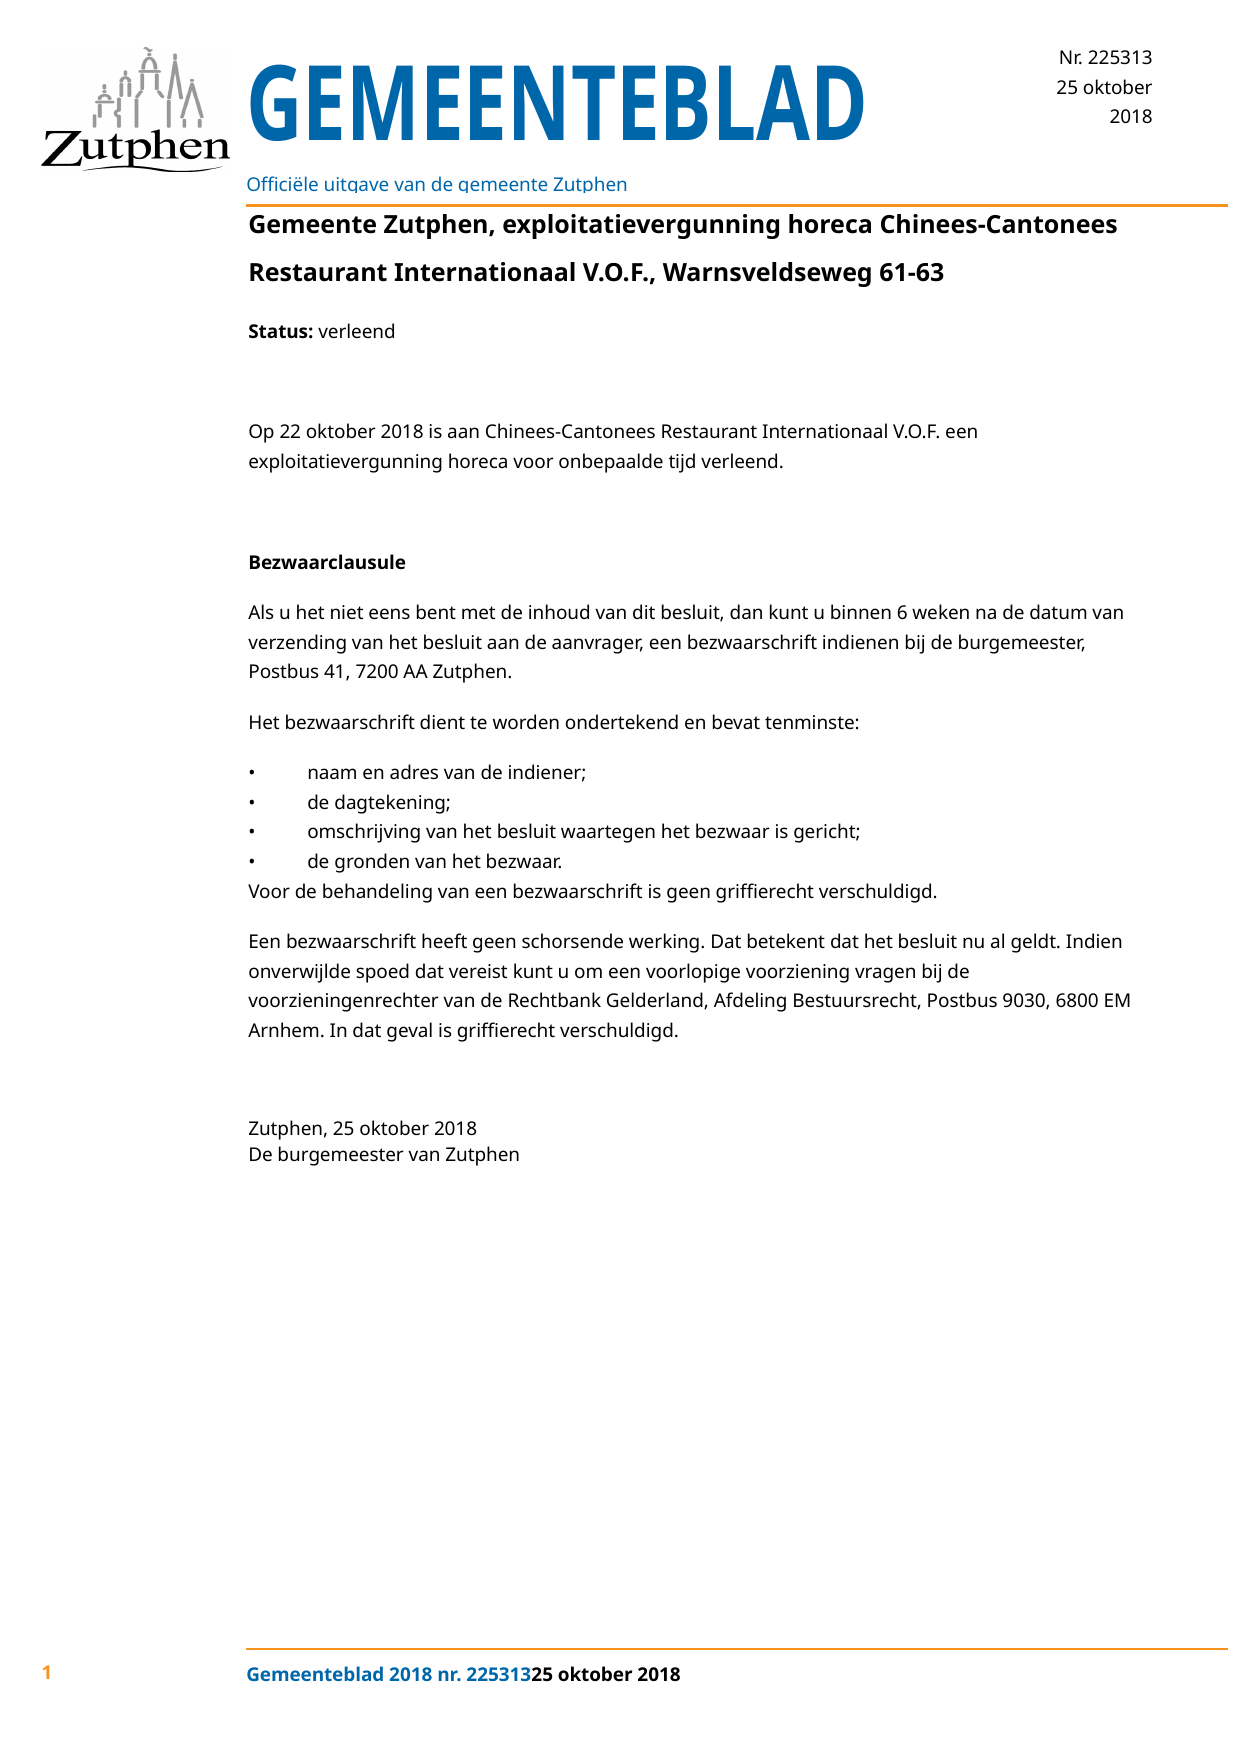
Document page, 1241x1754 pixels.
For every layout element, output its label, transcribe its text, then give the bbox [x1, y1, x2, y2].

text Bezwaarclausule [248, 549, 1152, 575]
text Op 22 oktober 2018 is aan Chinees-Cantonees Restaurant Internationaal V.O.F. een exploitatievergunning horeca voor onbepaalde tijd verleend. [248, 419, 1152, 474]
text Het bezwaarschrift dient te worden ondertekend en bevat tenminste: [248, 709, 1152, 735]
text Voor de behandeling van een bezwaarschrift is geen griffierecht verschuldigd. [248, 878, 1152, 904]
text Gemeente Zutphen, exploitatievergunning horeca Chinees-Cantonees Restaurant Internationaal V.O.F., Warnsveldseweg 61-63 [248, 207, 1152, 288]
text Status: verleend [248, 318, 1152, 344]
text De burgemeester van Zutphen [248, 1141, 1152, 1167]
list de gronden van het bezwaar. [248, 848, 1152, 874]
list de dagtekening; [248, 789, 1152, 815]
picture [41, 47, 231, 172]
text Zutphen, 25 oktober 2018 [248, 1115, 1152, 1141]
list omschrijving van het besluit waartegen het bezwaar is gericht; [248, 819, 1152, 844]
text Als u het niet eens bent met de inhoud van dit besluit, dan kunt u binnen 6 weken na de datum van verzending van het besluit aan de aanvrager, een bezwaarschrift indienen bij de burgemeester, Postbus 41, 7200 AA Zutphen. [248, 599, 1152, 684]
list naam en adres van de indiener; [248, 759, 1152, 785]
text Een bezwaarschrift heeft geen schorsende werking. Dat betekent dat het besluit nu al geldt. Indien onverwijlde spoed dat vereist kunt u om een voorlopige voorziening vragen bij de voorzieningenrechter van de Rechtbank Gelderland, Afdeling Bestuursrecht, Postbus 9030, 6800 EM Arnhem. In dat geval is griffierecht verschuldigd. [248, 928, 1152, 1043]
